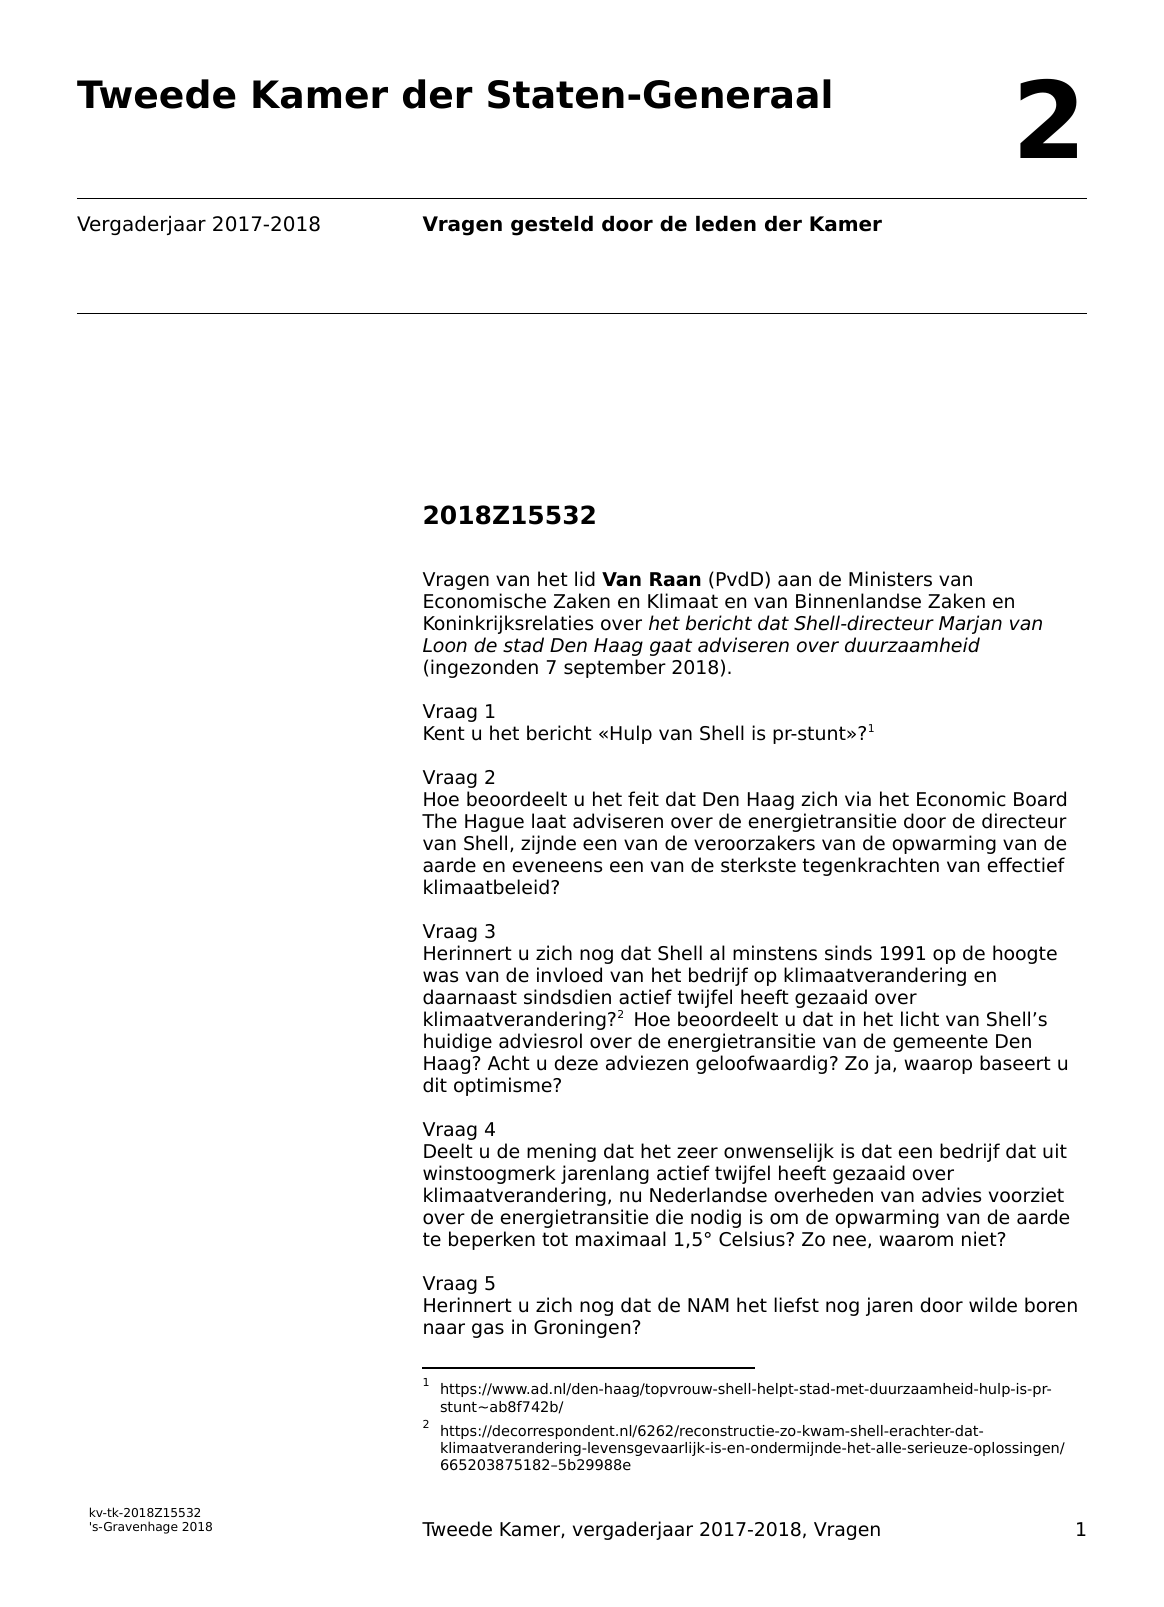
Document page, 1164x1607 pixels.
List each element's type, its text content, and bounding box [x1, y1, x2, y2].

text Vraag 4 [422, 1119, 1087, 1141]
text Vraag 1 [422, 701, 1087, 723]
table_header 2 [886, 59, 1087, 198]
text Vraag 3 [422, 921, 1087, 943]
text Kent u het bericht «Hulp van Shell is pr-stunt»? [422, 723, 1087, 745]
table_cell Vragen gesteld door de leden der Kamer [422, 199, 1087, 313]
text 's-Gravenhage 2018 [88, 1520, 323, 1534]
text Herinnert u zich nog dat de NAM het liefst nog jaren door wilde boren naar gas in Groningen? [422, 1295, 1087, 1339]
text https://decorrespondent.nl/6262/reconstructie-zo-kwam-shell-erachter-dat-klimaatverandering-levensgevaarlijk-is-en-ondermijnde-het-alle-serieuze-oplossingen/665203875182–5b29988e [422, 1418, 1087, 1474]
text kv-tk-2018Z15532 [88, 1506, 323, 1520]
text https://www.ad.nl/den-haag/topvrouw-shell-helpt-stad-met-duurzaamheid-hulp-is-pr-stunt~ab8f742b/ [422, 1377, 1087, 1416]
table_header Tweede Kamer der Staten-Generaal [77, 59, 886, 198]
table_cell Vergaderjaar 2017-2018 [77, 199, 422, 313]
text Vraag 2 [422, 767, 1087, 789]
text Hoe beoordeelt u het feit dat Den Haag zich via het Economic Board The Hague laat adviseren over de energietransitie door de directeur van Shell, zijnde een van de veroorzakers van de opwarming van de aarde en eveneens een van de sterkste tegenkrachten van effectief klimaatbeleid? [422, 789, 1087, 899]
text Vraag 5 [422, 1273, 1087, 1295]
text Deelt u de mening dat het zeer onwenselijk is dat een bedrijf dat uit winstoogmerk jarenlang actief twijfel heeft gezaaid over klimaatverandering, nu Nederlandse overheden van advies voorziet over de energietransitie die nodig is om de opwarming van de aarde te beperken tot maximaal 1,5° Celsius? Zo nee, waarom niet? [422, 1141, 1087, 1251]
text Herinnert u zich nog dat Shell al minstens sinds 1991 op de hoogte was van de invloed van het bedrijf op klimaatverandering en daarnaast sindsdien actief twijfel heeft gezaaid over klimaatverandering? Hoe beoordeelt u dat in het licht van Shell’s huidige adviesrol over de energietransitie van de gemeente Den Haag? Acht u deze adviezen geloofwaardig? Zo ja, waarop baseert u dit optimisme? [422, 943, 1087, 1097]
text 2018Z15532 [422, 501, 1087, 531]
text Vragen van het lid Van Raan (PvdD) aan de Ministers van Economische Zaken en Klimaat en van Binnenlandse Zaken en Koninkrijksrelaties over het bericht dat Shell-directeur Marjan van Loon de stad Den Haag gaat adviseren over duurzaamheid (ingezonden 7 september 2018). [422, 569, 1087, 679]
